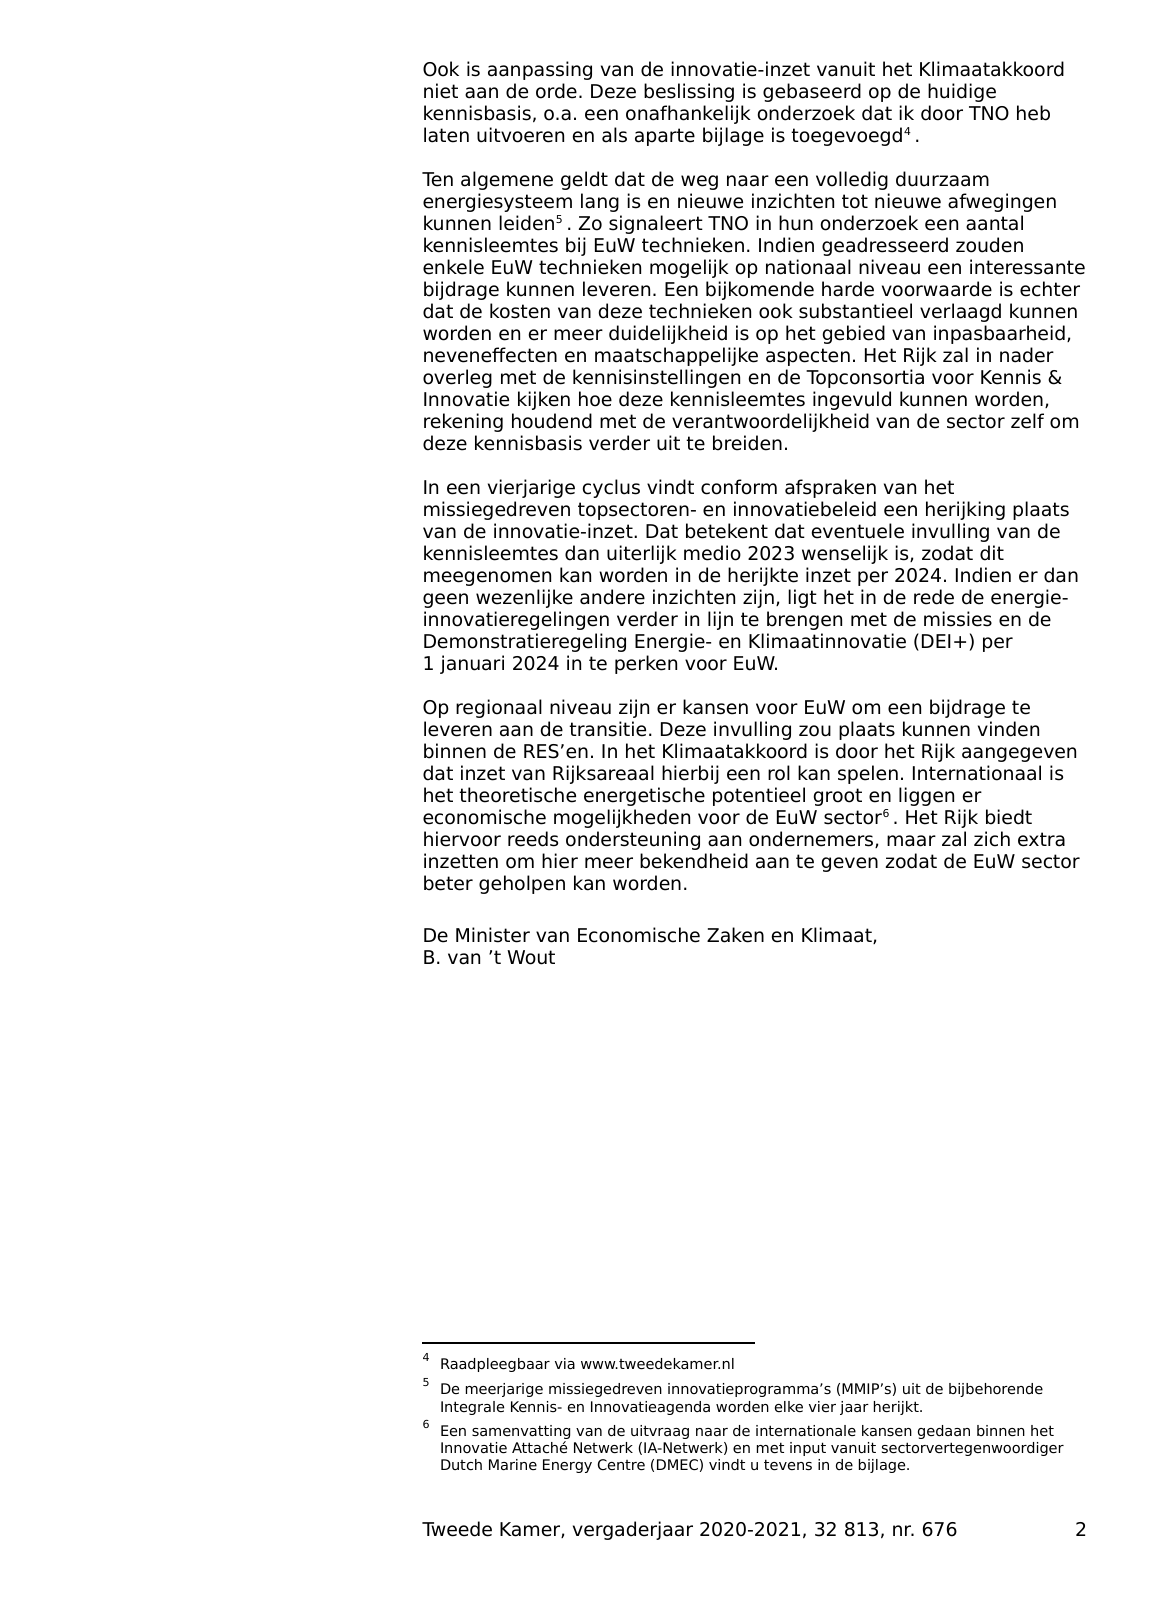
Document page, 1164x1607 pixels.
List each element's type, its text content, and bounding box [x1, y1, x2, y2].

text De meerjarige missiegedreven innovatieprogramma’s (MMIP’s) uit de bijbehorende Integrale Kennis- en Innovatieagenda worden elke vier jaar herijkt. [422, 1377, 1087, 1416]
text De Minister van Economische Zaken en Klimaat, B. van ’t Wout [422, 925, 1087, 969]
text Een samenvatting van de uitvraag naar de internationale kansen gedaan binnen het Innovatie Attaché Netwerk (IA-Netwerk) en met input vanuit sectorvertegenwoordiger Dutch Marine Energy Centre (DMEC) vindt u tevens in de bijlage. [422, 1418, 1087, 1474]
text In een vierjarige cyclus vindt conform afspraken van het missiegedreven topsectoren- en innovatiebeleid een herijking plaats van de innovatie-inzet. Dat betekent dat eventuele invulling van de kennisleemtes dan uiterlijk medio 2023 wenselijk is, zodat dit meegenomen kan worden in de herijkte inzet per 2024. Indien er dan geen wezenlijke andere inzichten zijn, ligt het in de rede de energie-innovatieregelingen verder in lijn te brengen met de missies en de Demonstratieregeling Energie- en Klimaatinnovatie (DEI+) per 1 januari 2024 in te perken voor EuW. [422, 477, 1087, 675]
text Raadpleegbaar via www.tweedekamer.nl [422, 1352, 1087, 1374]
text Op regionaal niveau zijn er kansen voor EuW om een bijdrage te leveren aan de transitie. Deze invulling zou plaats kunnen vinden binnen de RES’en. In het Klimaatakkoord is door het Rijk aangegeven dat inzet van Rijksareaal hierbij een rol kan spelen. Internationaal is het theoretische energetische potentieel groot en liggen er economische mogelijkheden voor de EuW sector. Het Rijk biedt hiervoor reeds ondersteuning aan ondernemers, maar zal zich extra inzetten om hier meer bekendheid aan te geven zodat de EuW sector beter geholpen kan worden. [422, 697, 1087, 895]
text Ook is aanpassing van de innovatie-inzet vanuit het Klimaatakkoord niet aan de orde. Deze beslissing is gebaseerd op de huidige kennisbasis, o.a. een onafhankelijk onderzoek dat ik door TNO heb laten uitvoeren en als aparte bijlage is toegevoegd. [422, 59, 1087, 147]
text Ten algemene geldt dat de weg naar een volledig duurzaam energiesysteem lang is en nieuwe inzichten tot nieuwe afwegingen kunnen leiden. Zo signaleert TNO in hun onderzoek een aantal kennisleemtes bij EuW technieken. Indien geadresseerd zouden enkele EuW technieken mogelijk op nationaal niveau een interessante bijdrage kunnen leveren. Een bijkomende harde voorwaarde is echter dat de kosten van deze technieken ook substantieel verlaagd kunnen worden en er meer duidelijkheid is op het gebied van inpasbaarheid, neveneffecten en maatschappelijke aspecten. Het Rijk zal in nader overleg met de kennisinstellingen en de Topconsortia voor Kennis & Innovatie kijken hoe deze kennisleemtes ingevuld kunnen worden, rekening houdend met de verantwoordelijkheid van de sector zelf om deze kennisbasis verder uit te breiden. [422, 169, 1087, 455]
